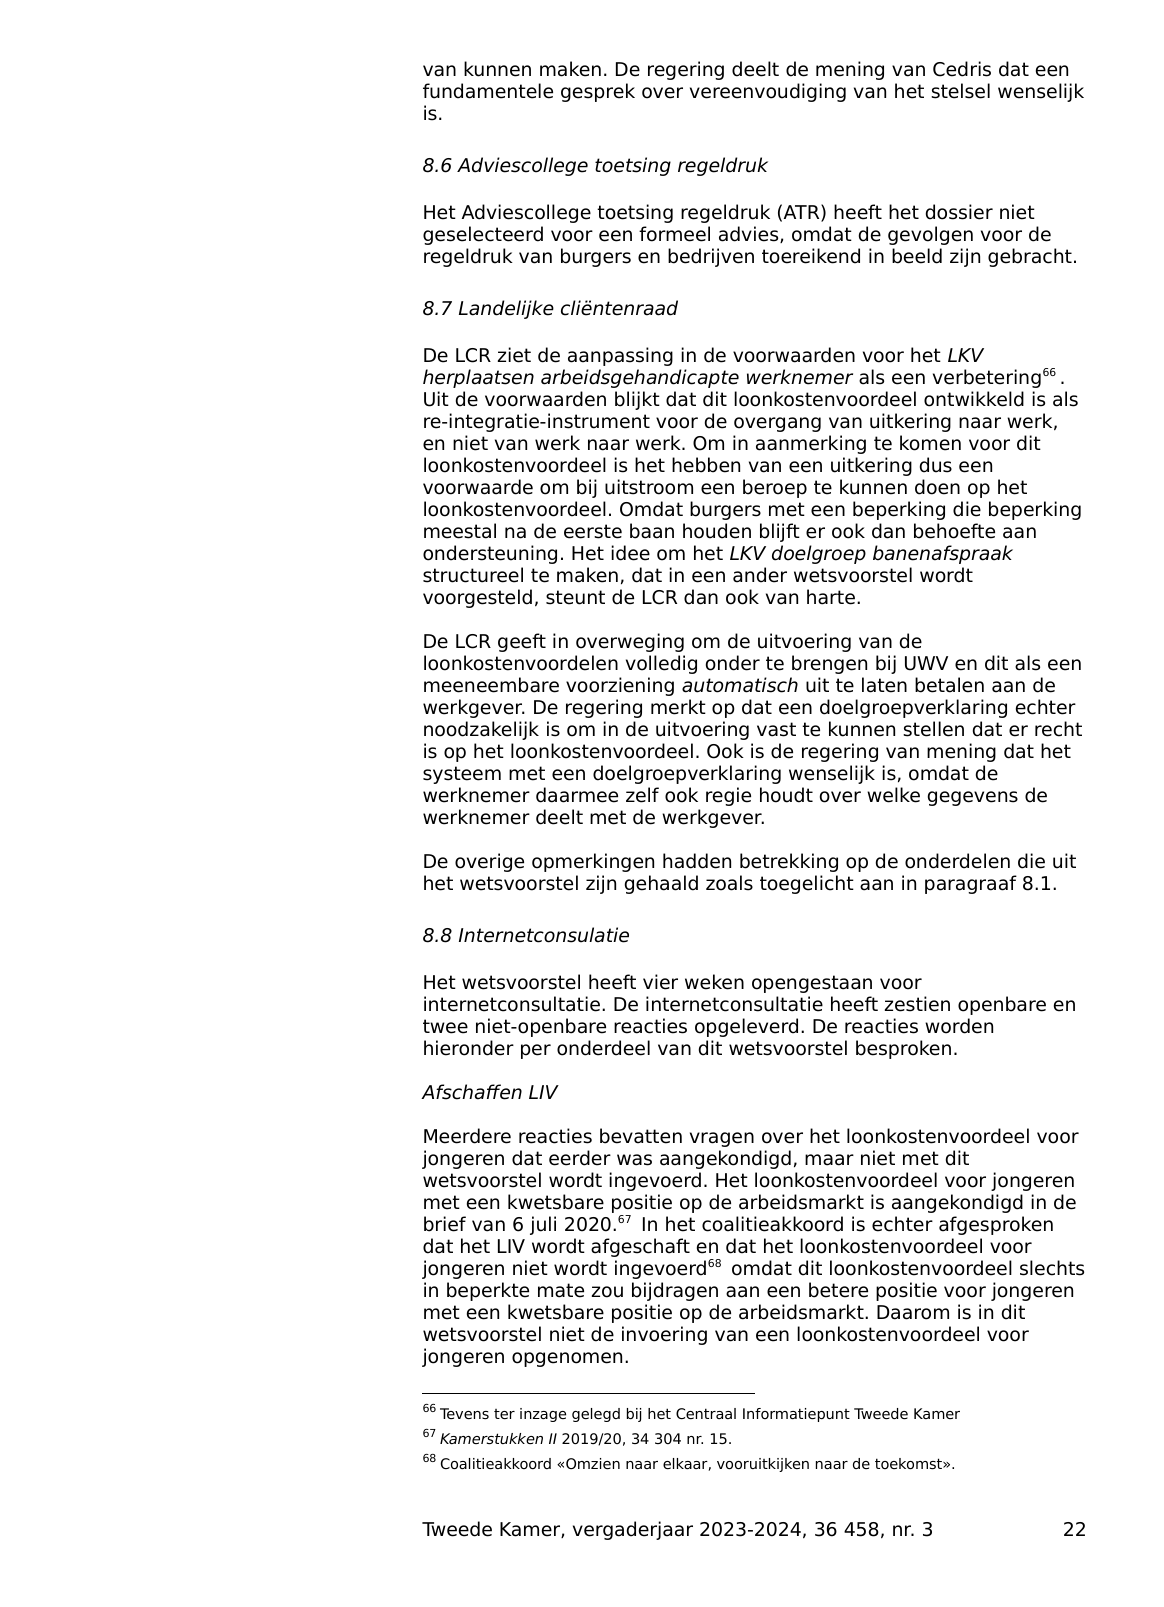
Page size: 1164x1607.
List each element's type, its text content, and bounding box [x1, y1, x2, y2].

text van kunnen maken. De regering deelt de mening van Cedris dat een fundamentele gesprek over vereenvoudiging van het stelsel wenselijk is. [422, 59, 1087, 125]
subtitle 8.6 Adviescollege toetsing regeldruk [422, 155, 1087, 177]
text De LCR ziet de aanpassing in de voorwaarden voor het LKV herplaatsen arbeidsgehandicapte werknemer als een verbetering. Uit de voorwaarden blijkt dat dit loonkostenvoordeel ontwikkeld is als re-integratie-instrument voor de overgang van uitkering naar werk, en niet van werk naar werk. Om in aanmerking te komen voor dit loonkostenvoordeel is het hebben van een uitkering dus een voorwaarde om bij uitstroom een beroep te kunnen doen op het loonkostenvoordeel. Omdat burgers met een beperking die beperking meestal na de eerste baan houden blijft er ook dan behoefte aan ondersteuning. Het idee om het LKV doelgroep banenafspraak structureel te maken, dat in een ander wetsvoorstel wordt voorgesteld, steunt de LCR dan ook van harte. [422, 345, 1087, 609]
text De LCR geeft in overweging om de uitvoering van de loonkostenvoordelen volledig onder te brengen bij UWV en dit als een meeneembare voorziening automatisch uit te laten betalen aan de werkgever. De regering merkt op dat een doelgroepverklaring echter noodzakelijk is om in de uitvoering vast te kunnen stellen dat er recht is op het loonkostenvoordeel. Ook is de regering van mening dat het systeem met een doelgroepverklaring wenselijk is, omdat de werknemer daarmee zelf ook regie houdt over welke gegevens de werknemer deelt met de werkgever. [422, 631, 1087, 829]
text Coalitieakkoord «Omzien naar elkaar, vooruitkijken naar de toekomst». [422, 1452, 1087, 1474]
text Het Adviescollege toetsing regeldruk (ATR) heeft het dossier niet geselecteerd voor een formeel advies, omdat de gevolgen voor de regeldruk van burgers en bedrijven toereikend in beeld zijn gebracht. [422, 202, 1087, 268]
text Meerdere reacties bevatten vragen over het loonkostenvoordeel voor jongeren dat eerder was aangekondigd, maar niet met dit wetsvoorstel wordt ingevoerd. Het loonkostenvoordeel voor jongeren met een kwetsbare positie op de arbeidsmarkt is aangekondigd in de brief van 6 juli 2020. In het coalitieakkoord is echter afgesproken dat het LIV wordt afgeschaft en dat het loonkostenvoordeel voor jongeren niet wordt ingevoerd omdat dit loonkostenvoordeel slechts in beperkte mate zou bijdragen aan een betere positie voor jongeren met een kwetsbare positie op de arbeidsmarkt. Daarom is in dit wetsvoorstel niet de invoering van een loonkostenvoordeel voor jongeren opgenomen. [422, 1126, 1087, 1368]
text Tevens ter inzage gelegd bij het Centraal Informatiepunt Tweede Kamer [422, 1402, 1087, 1424]
text Het wetsvoorstel heeft vier weken opengestaan voor internetconsultatie. De internetconsultatie heeft zestien openbare en twee niet-openbare reacties opgeleverd. De reacties worden hieronder per onderdeel van dit wetsvoorstel besproken. [422, 972, 1087, 1060]
text De overige opmerkingen hadden betrekking op de onderdelen die uit het wetsvoorstel zijn gehaald zoals toegelicht aan in paragraaf 8.1. [422, 851, 1087, 895]
subtitle 8.8 Internetconsulatie [422, 925, 1087, 947]
text Kamerstukken II 2019/20, 34 304 nr. 15. [422, 1427, 1087, 1449]
subtitle 8.7 Landelijke cliëntenraad [422, 298, 1087, 320]
subtitle Afschaffen LIV [422, 1082, 1087, 1104]
